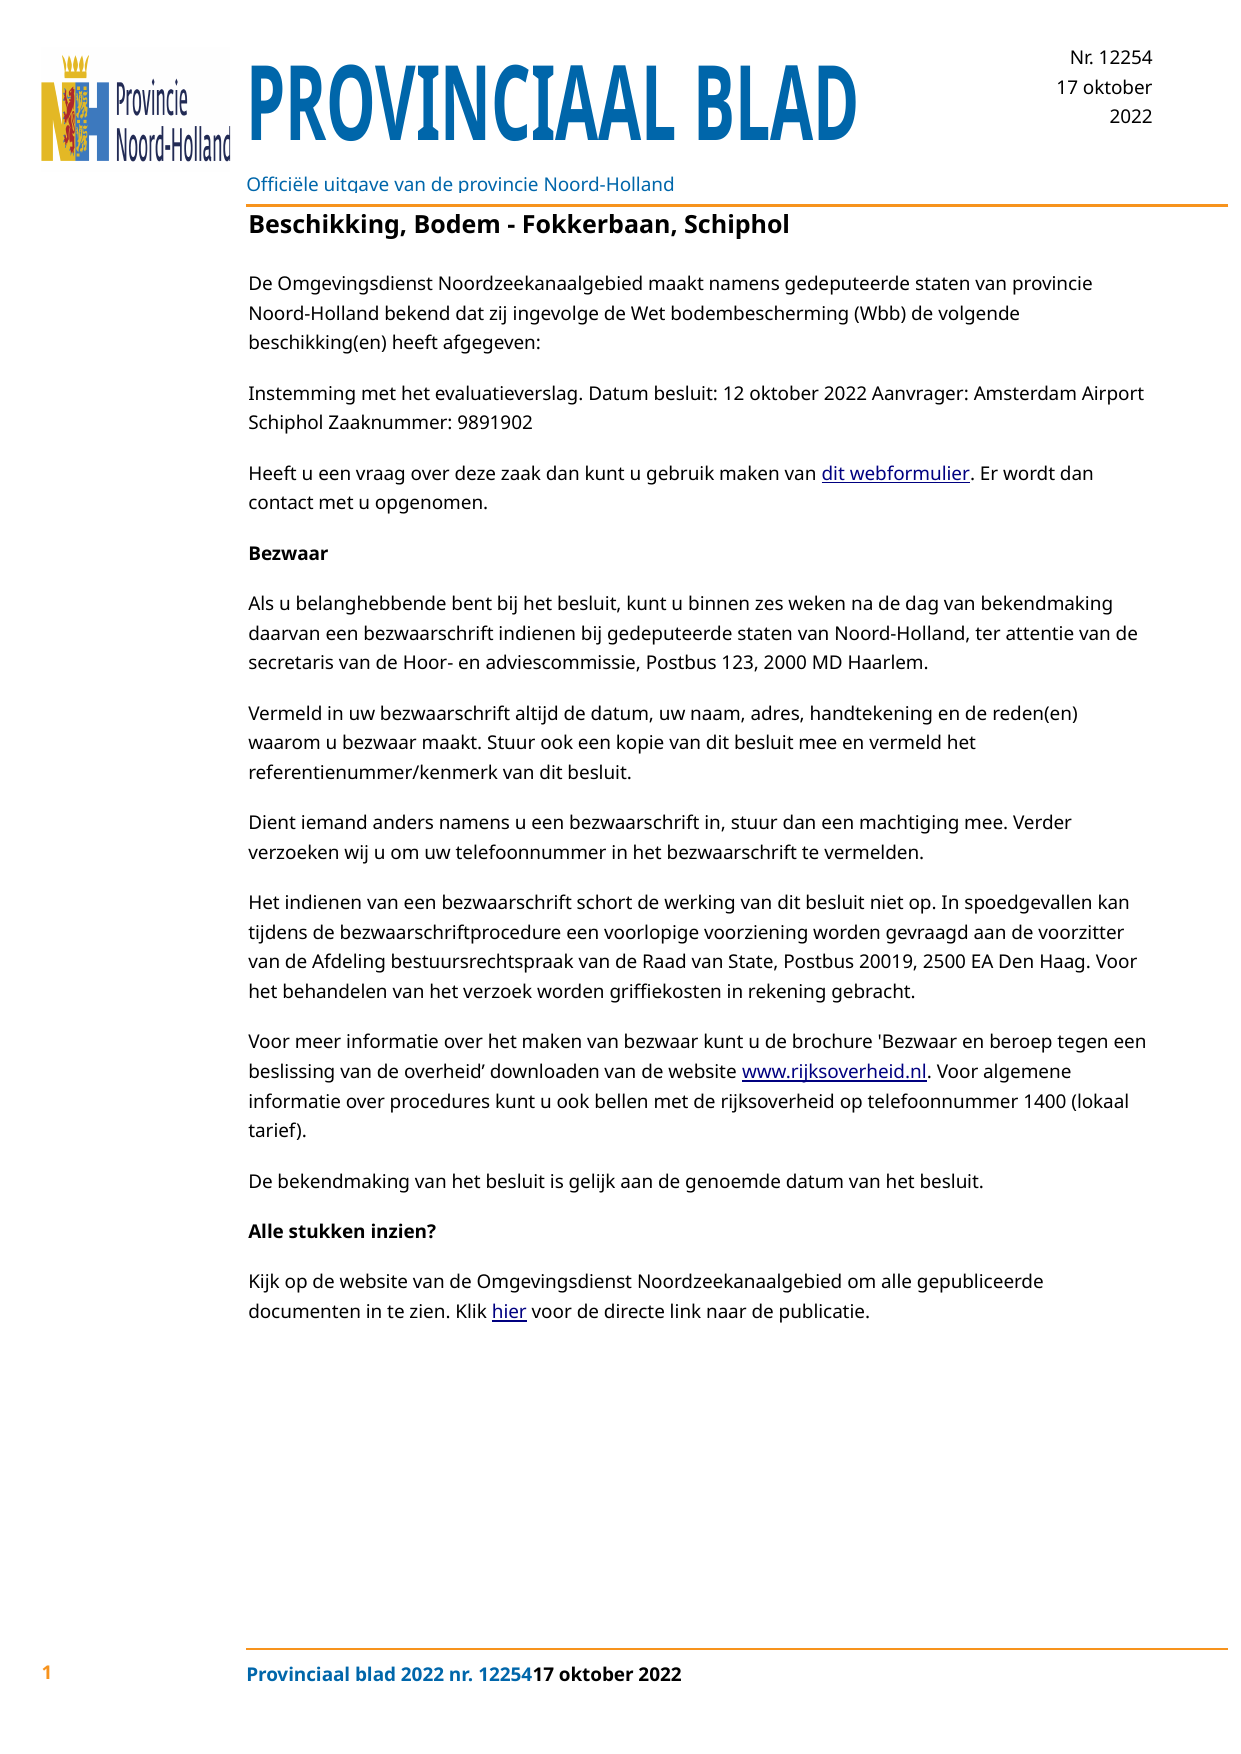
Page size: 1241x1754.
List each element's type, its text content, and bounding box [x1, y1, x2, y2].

text De Omgevingsdienst Noordzeekanaalgebied maakt namens gedeputeerde staten van provincie Noord-Holland bekend dat zij ingevolge de Wet bodembescherming (Wbb) de volgende beschikking(en) heeft afgegeven: [248, 270, 1152, 355]
text Beschikking, Bodem - Fokkerbaan, Schiphol [248, 207, 1152, 241]
text Instemming met het evaluatieverslag. Datum besluit: 12 oktober 2022 Aanvrager: Amsterdam Airport Schiphol Zaaknummer: 9891902 [248, 380, 1152, 435]
text Bezwaar [248, 540, 1152, 566]
text Dient iemand anders namens u een bezwaarschrift in, stuur dan een machtiging mee. Verder verzoeken wij u om uw telefoonnummer in het bezwaarschrift te vermelden. [248, 809, 1152, 865]
text Het indienen van een bezwaarschrift schort de werking van dit besluit niet op. In spoedgevallen kan tijdens de bezwaarschriftprocedure een voorlopige voorziening worden gevraagd aan de voorzitter van de Afdeling bestuursrechtspraak van de Raad van State, Postbus 20019, 2500 EA Den Haag. Voor het behandelen van het verzoek worden griffiekosten in rekening gebracht. [248, 889, 1152, 1004]
text De bekendmaking van het besluit is gelijk aan de genoemde datum van het besluit. [248, 1168, 1152, 1193]
picture [41, 47, 231, 172]
text Als u belanghebbende bent bij het besluit, kunt u binnen zes weken na de dag van bekendmaking daarvan een bezwaarschrift indienen bij gedeputeerde staten van Noord-Holland, ter attentie van de secretaris van de Hoor- en adviescommissie, Postbus 123, 2000 MD Haarlem. [248, 590, 1152, 675]
text Alle stukken inzien? [248, 1218, 1152, 1244]
text Vermeld in uw bezwaarschrift altijd de datum, uw naam, adres, handtekening en de reden(en) waarom u bezwaar maakt. Stuur ook een kopie van dit besluit mee en vermeld het referentienummer/kenmerk van dit besluit. [248, 700, 1152, 785]
text Heeft u een vraag over deze zaak dan kunt u gebruik maken van dit webformulier. Er wordt dan contact met u opgenomen. [248, 460, 1152, 515]
text Voor meer informatie over het maken van bezwaar kunt u de brochure 'Bezwaar en beroep tegen een beslissing van de overheid’ downloaden van de website www.rijksoverheid.nl. Voor algemene informatie over procedures kunt u ook bellen met de rijksoverheid op telefoonnummer 1400 (lokaal tarief). [248, 1029, 1152, 1143]
text Kijk op de website van de Omgevingsdienst Noordzeekanaalgebied om alle gepubliceerde documenten in te zien. Klik hier voor de directe link naar de publicatie. [248, 1269, 1152, 1324]
